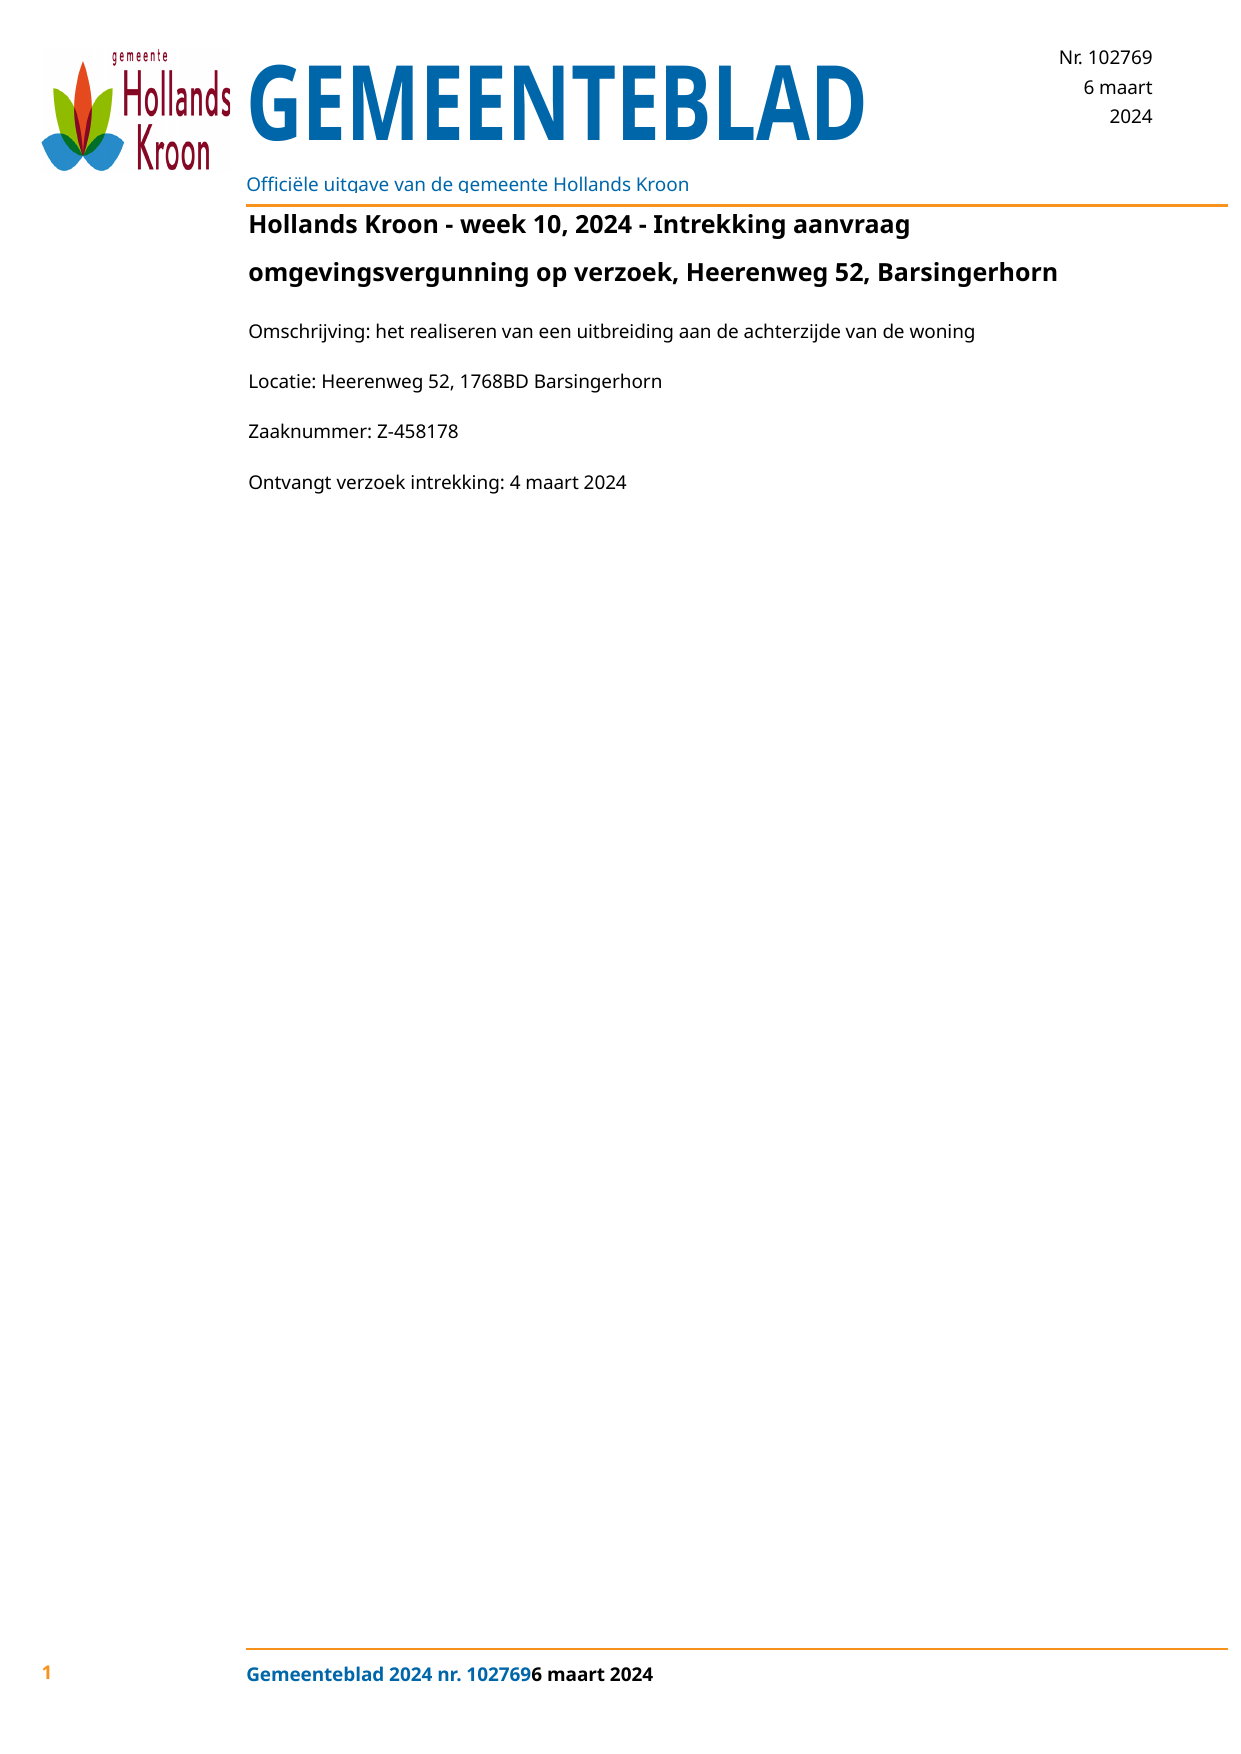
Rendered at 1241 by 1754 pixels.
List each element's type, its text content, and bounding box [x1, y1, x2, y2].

picture [41, 47, 231, 172]
text Omschrijving: het realiseren van een uitbreiding aan de achterzijde van de woning [248, 318, 1152, 344]
text Hollands Kroon - week 10, 2024 - Intrekking aanvraag omgevingsvergunning op verzoek, Heerenweg 52, Barsingerhorn [248, 207, 1152, 288]
text Zaaknummer: Z-458178 [248, 419, 1152, 444]
text Locatie: Heerenweg 52, 1768BD Barsingerhorn [248, 368, 1152, 394]
text Ontvangt verzoek intrekking: 4 maart 2024 [248, 469, 1152, 495]
